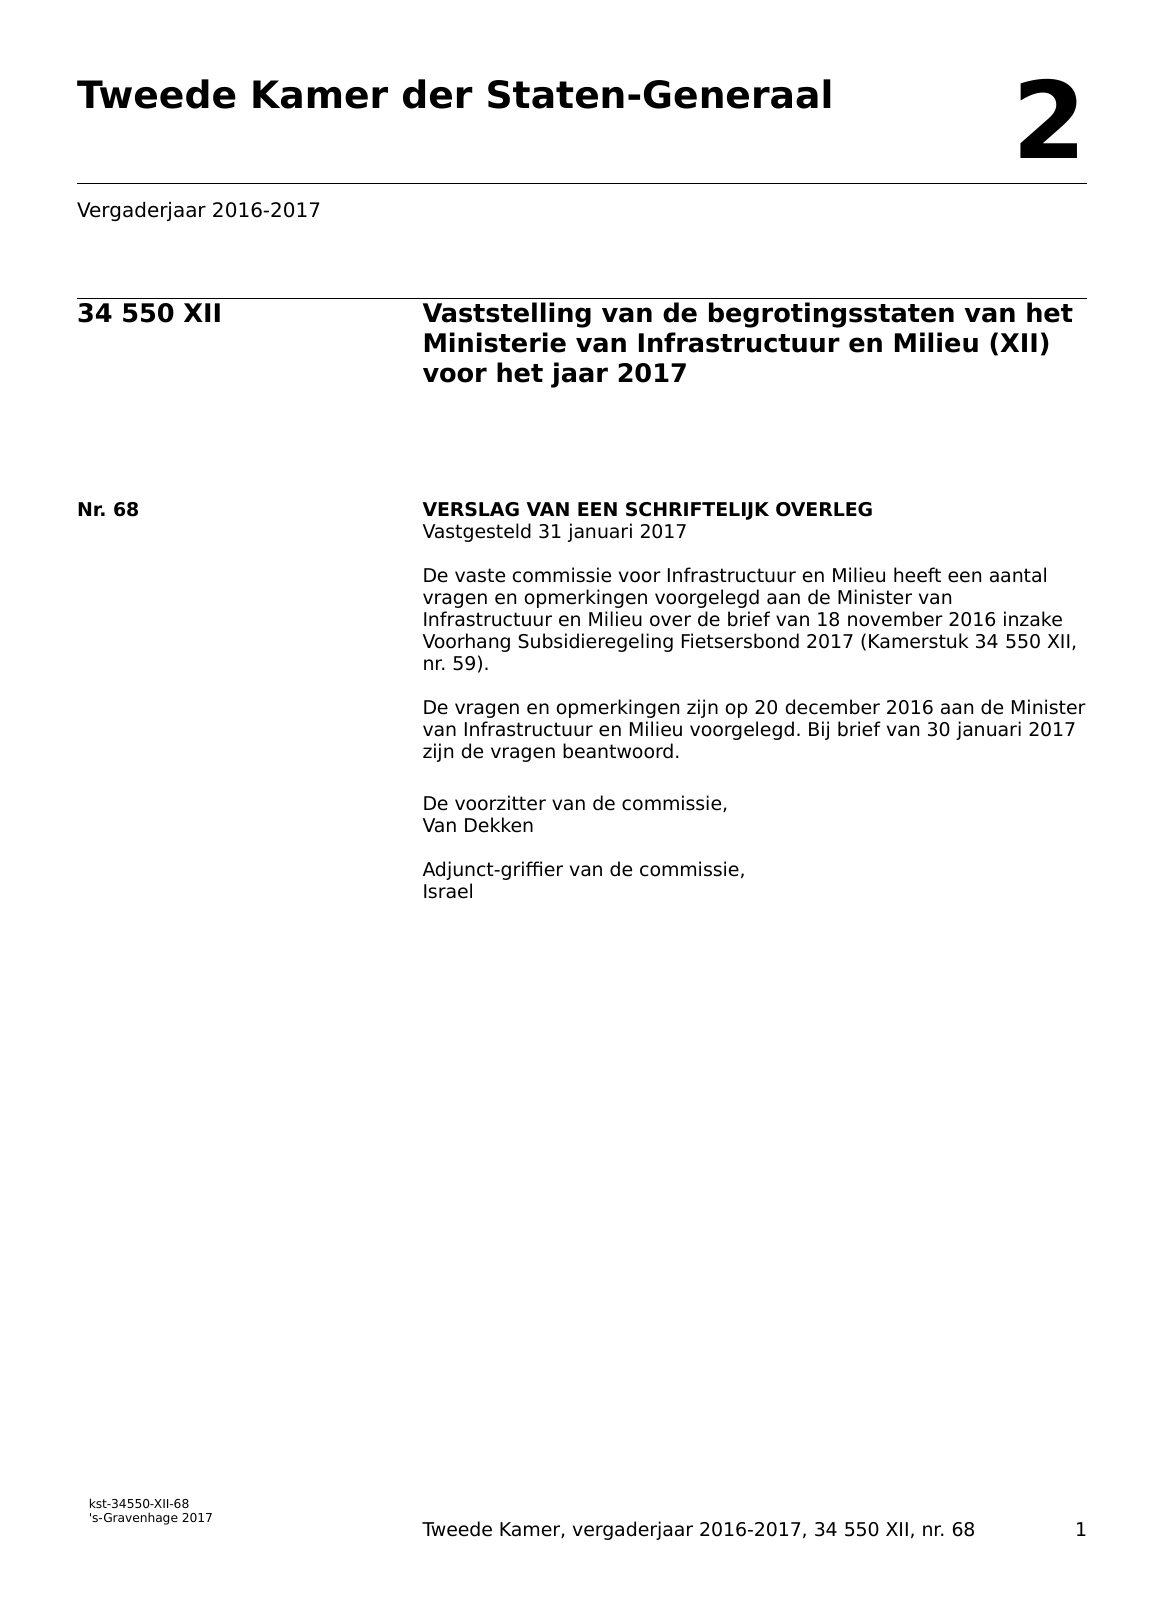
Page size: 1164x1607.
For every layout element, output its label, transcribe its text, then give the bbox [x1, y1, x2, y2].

text Adjunct-griffier van de commissie, Israel [422, 859, 1087, 903]
text De voorzitter van de commissie, Van Dekken [422, 793, 1087, 837]
table_cell Vergaderjaar 2016-2017 [77, 184, 1087, 298]
table_header 2 [886, 59, 1087, 183]
text De vaste commissie voor Infrastructuur en Milieu heeft een aantal vragen en opmerkingen voorgelegd aan de Minister van Infrastructuur en Milieu over de brief van 18 november 2016 inzake Voorhang Subsidieregeling Fietsersbond 2017 (Kamerstuk 34 550 XII, nr. 59). [422, 565, 1087, 675]
text De vragen en opmerkingen zijn op 20 december 2016 aan de Minister van Infrastructuur en Milieu voorgelegd. Bij brief van 30 januari 2017 zijn de vragen beantwoord. [422, 697, 1087, 763]
table_header Tweede Kamer der Staten-Generaal [77, 59, 886, 183]
text 's-Gravenhage 2017 [88, 1511, 323, 1525]
subtitle 34 550 XII Vaststelling van de begrotingsstaten van het Ministerie van Infrastructuur en Milieu (XII) voor het jaar 2017 [77, 299, 1087, 388]
text kst-34550-XII-68 [88, 1497, 323, 1511]
text Vastgesteld 31 januari 2017 [422, 521, 1087, 543]
subtitle Nr. 68 VERSLAG VAN EEN SCHRIFTELIJK OVERLEG [77, 499, 1087, 521]
